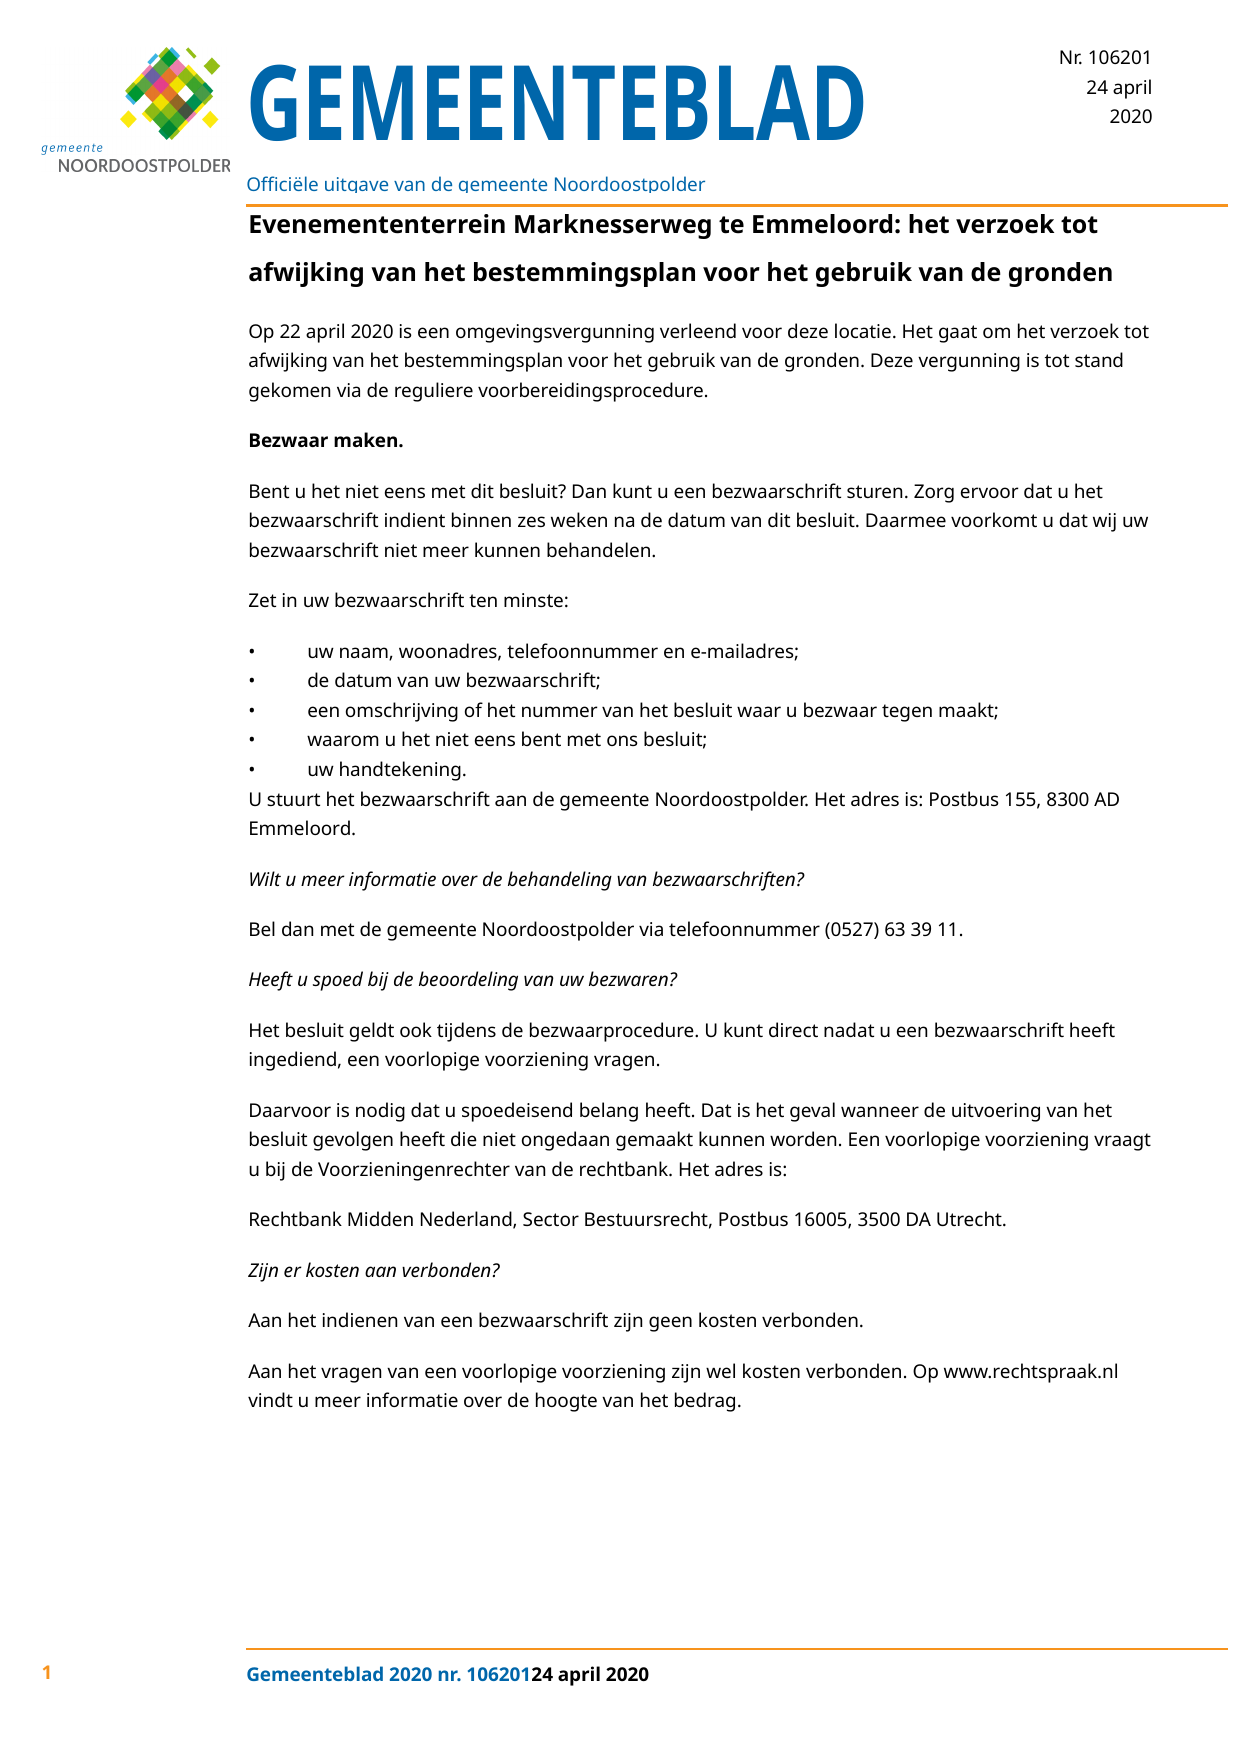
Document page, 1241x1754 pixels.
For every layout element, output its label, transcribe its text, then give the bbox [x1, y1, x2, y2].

picture [41, 47, 231, 172]
list een omschrijving of het nummer van het besluit waar u bezwaar tegen maakt; [248, 697, 1152, 723]
text Zet in uw bezwaarschrift ten minste: [248, 587, 1152, 613]
text Bel dan met de gemeente Noordoostpolder via telefoonnummer (0527) 63 39 11. [248, 916, 1152, 942]
text Rechtbank Midden Nederland, Sector Bestuursrecht, Postbus 16005, 3500 DA Utrecht. [248, 1207, 1152, 1232]
list uw naam, woonadres, telefoonnummer en e-mailadres; [248, 638, 1152, 664]
text Aan het vragen van een voorlopige voorziening zijn wel kosten verbonden. Op www.rechtspraak.nl vindt u meer informatie over de hoogte van het bedrag. [248, 1358, 1152, 1413]
text U stuurt het bezwaarschrift aan de gemeente Noordoostpolder. Het adres is: Postbus 155, 8300 AD Emmeloord. [248, 786, 1152, 841]
list de datum van uw bezwaarschrift; [248, 667, 1152, 693]
text Bent u het niet eens met dit besluit? Dan kunt u een bezwaarschrift sturen. Zorg ervoor dat u het bezwaarschrift indient binnen zes weken na de datum van dit besluit. Daarmee voorkomt u dat wij uw bezwaarschrift niet meer kunnen behandelen. [248, 478, 1152, 563]
text Wilt u meer informatie over de behandeling van bezwaarschriften? [248, 866, 1152, 892]
text Aan het indienen van een bezwaarschrift zijn geen kosten verbonden. [248, 1307, 1152, 1333]
list uw handtekening. [248, 756, 1152, 782]
text Evenemententerrein Marknesserweg te Emmeloord: het verzoek tot afwijking van het bestemmingsplan voor het gebruik van de gronden [248, 207, 1152, 288]
list waarom u het niet eens bent met ons besluit; [248, 727, 1152, 752]
text Op 22 april 2020 is een omgevingsvergunning verleend voor deze locatie. Het gaat om het verzoek tot afwijking van het bestemmingsplan voor het gebruik van de gronden. Deze vergunning is tot stand gekomen via de reguliere voorbereidingsprocedure. [248, 318, 1152, 403]
text Zijn er kosten aan verbonden? [248, 1257, 1152, 1283]
text Daarvoor is nodig dat u spoedeisend belang heeft. Dat is het geval wanneer de uitvoering van het besluit gevolgen heeft die niet ongedaan gemaakt kunnen worden. Een voorlopige voorziening vraagt u bij de Voorzieningenrechter van de rechtbank. Het adres is: [248, 1097, 1152, 1182]
text Heeft u spoed bij de beoordeling van uw bezwaren? [248, 967, 1152, 992]
text Het besluit geldt ook tijdens de bezwaarprocedure. U kunt direct nadat u een bezwaarschrift heeft ingediend, een voorlopige voorziening vragen. [248, 1017, 1152, 1072]
text Bezwaar maken. [248, 427, 1152, 453]
